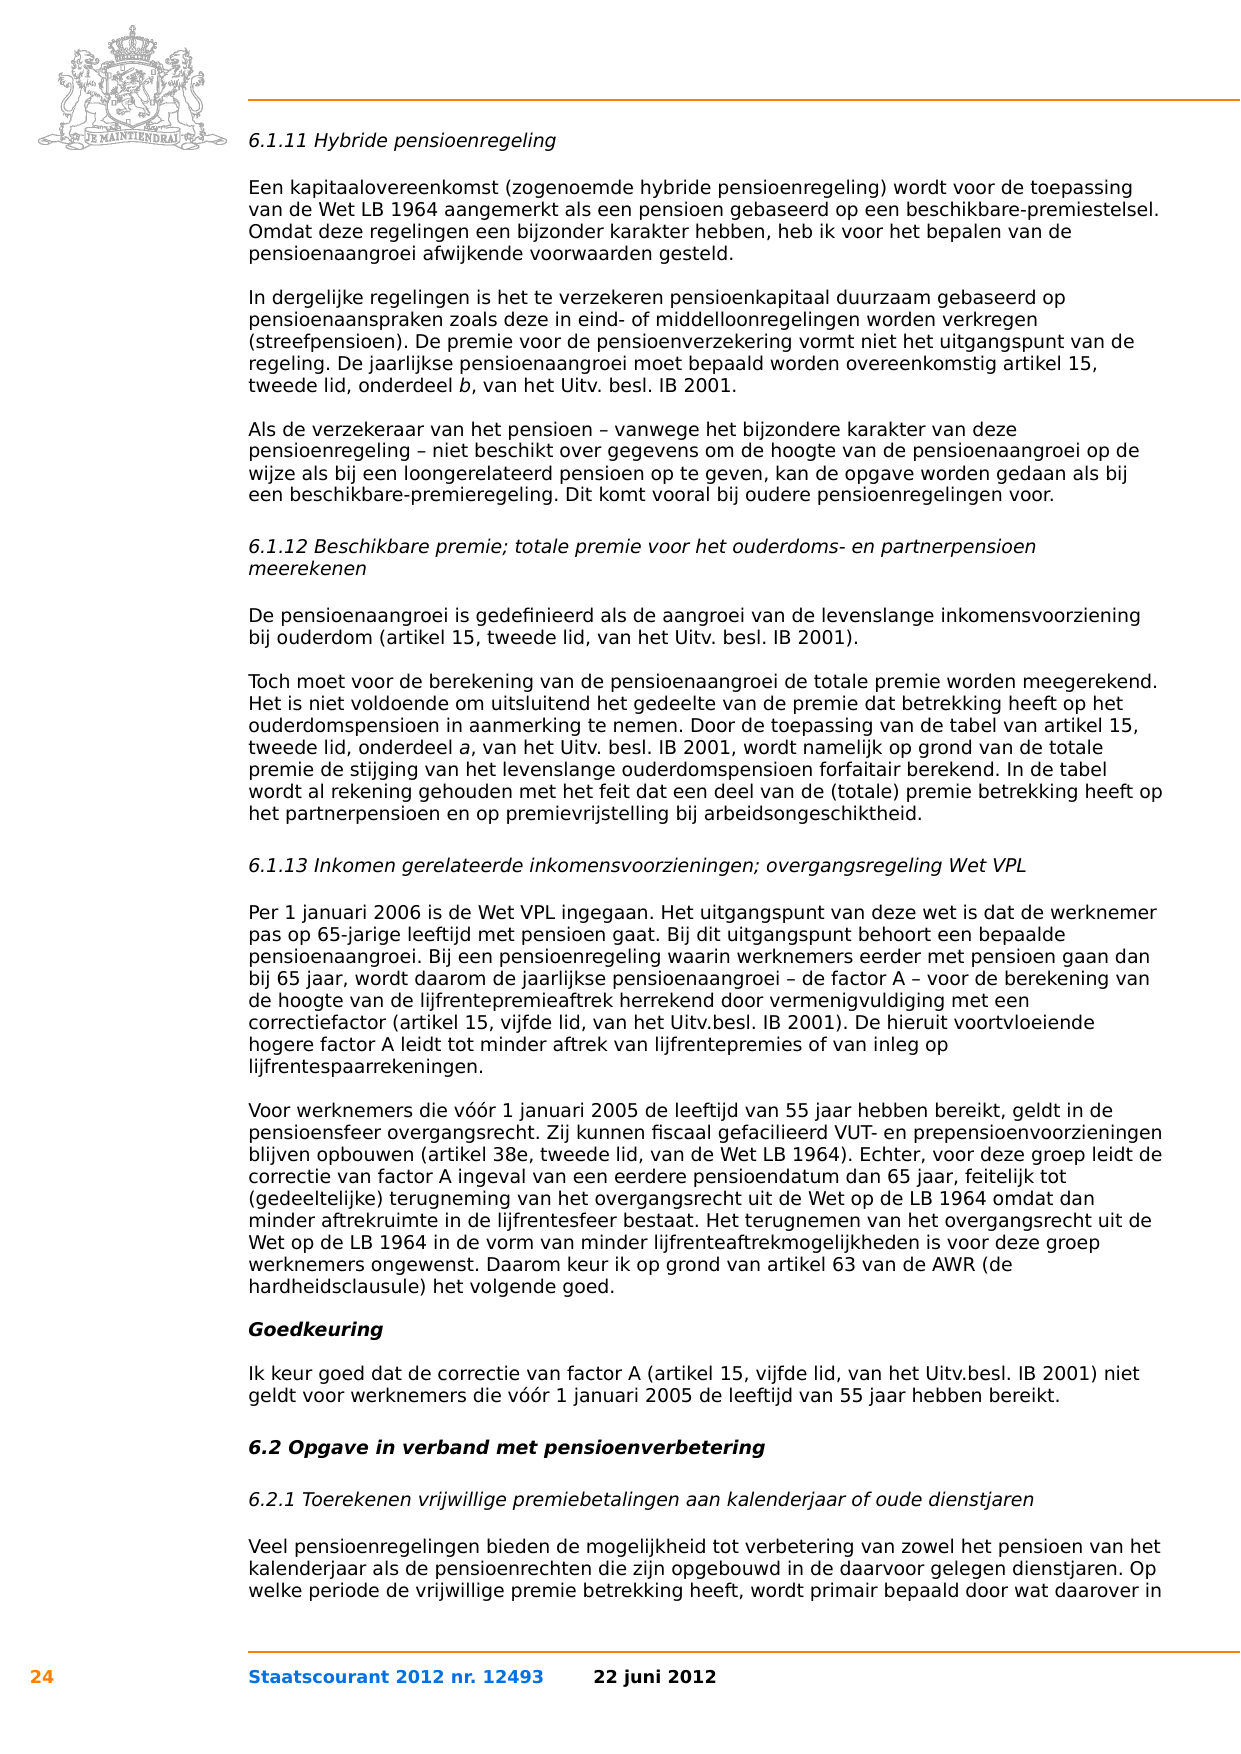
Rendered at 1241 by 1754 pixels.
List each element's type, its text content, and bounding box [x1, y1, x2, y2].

text De pensioenaangroei is gedefinieerd als de aangroei van de levenslange inkomensvoorziening bij ouderdom (artikel 15, tweede lid, van het Uitv. besl. IB 2001). [248, 605, 1163, 649]
text Toch moet voor de berekening van de pensioenaangroei de totale premie worden meegerekend. Het is niet voldoende om uitsluitend het gedeelte van de premie dat betrekking heeft op het ouderdomspensioen in aanmerking te nemen. Door de toepassing van de tabel van artikel 15, tweede lid, onderdeel a, van het Uitv. besl. IB 2001, wordt namelijk op grond van de totale premie de stijging van het levenslange ouderdomspensioen forfaitair berekend. In de tabel wordt al rekening gehouden met het feit dat een deel van de (totale) premie betrekking heeft op het partnerpensioen en op premievrijstelling bij arbeidsongeschiktheid. [248, 671, 1163, 825]
text Een kapitaalovereenkomst (zogenoemde hybride pensioenregeling) wordt voor de toepassing van de Wet LB 1964 aangemerkt als een pensioen gebaseerd op een beschikbare-premiestelsel. Omdat deze regelingen een bijzonder karakter hebben, heb ik voor het bepalen van de pensioenaangroei afwijkende voorwaarden gesteld. [248, 177, 1163, 265]
subtitle 6.1.11 Hybride pensioenregeling [248, 130, 1163, 152]
picture [38, 25, 227, 150]
subtitle 6.1.13 Inkomen gerelateerde inkomensvoorzieningen; overgangsregeling Wet VPL [248, 855, 1163, 877]
subtitle 6.2 Opgave in verband met pensioenverbetering [248, 1437, 1163, 1459]
text Voor werknemers die vóór 1 januari 2005 de leeftijd van 55 jaar hebben bereikt, geldt in de pensioensfeer overgangsrecht. Zij kunnen fiscaal gefacilieerd VUT- en prepensioenvoorzieningen blijven opbouwen (artikel 38e, tweede lid, van de Wet LB 1964). Echter, voor deze groep leidt de correctie van factor A ingeval van een eerdere pensioendatum dan 65 jaar, feitelijk tot (gedeeltelijke) terugneming van het overgangsrecht uit de Wet op de LB 1964 omdat dan minder aftrekruimte in de lijfrentesfeer bestaat. Het terugnemen van het overgangsrecht uit de Wet op de LB 1964 in de vorm van minder lijfrenteaftrekmogelijkheden is voor deze groep werknemers ongewenst. Daarom keur ik op grond van artikel 63 van de AWR (de hardheidsclausule) het volgende goed. [248, 1100, 1163, 1297]
text Als de verzekeraar van het pensioen – vanwege het bijzondere karakter van deze pensioenregeling – niet beschikt over gegevens om de hoogte van de pensioenaangroei op de wijze als bij een loongerelateerd pensioen op te geven, kan de opgave worden gedaan als bij een beschikbare-premieregeling. Dit komt vooral bij oudere pensioenregelingen voor. [248, 418, 1163, 506]
text Ik keur goed dat de correctie van factor A (artikel 15, vijfde lid, van het Uitv.besl. IB 2001) niet geldt voor werknemers die vóór 1 januari 2005 de leeftijd van 55 jaar hebben bereikt. [248, 1363, 1163, 1407]
subtitle 6.2.1 Toerekenen vrijwillige premiebetalingen aan kalenderjaar of oude dienstjaren [248, 1489, 1163, 1511]
subtitle Goedkeuring [248, 1319, 1163, 1341]
subtitle 6.1.12 Beschikbare premie; totale premie voor het ouderdoms- en partnerpensioen meerekenen [248, 536, 1163, 580]
text In dergelijke regelingen is het te verzekeren pensioenkapitaal duurzaam gebaseerd op pensioenaanspraken zoals deze in eind- of middelloonregelingen worden verkregen (streefpensioen). De premie voor de pensioenverzekering vormt niet het uitgangspunt van de regeling. De jaarlijkse pensioenaangroei moet bepaald worden overeenkomstig artikel 15, tweede lid, onderdeel b, van het Uitv. besl. IB 2001. [248, 287, 1163, 397]
text Veel pensioenregelingen bieden de mogelijkheid tot verbetering van zowel het pensioen van het kalenderjaar als de pensioenrechten die zijn opgebouwd in de daarvoor gelegen dienstjaren. Op welke periode de vrijwillige premie betrekking heeft, wordt primair bepaald door wat daarover in [248, 1536, 1163, 1602]
text Per 1 januari 2006 is de Wet VPL ingegaan. Het uitgangspunt van deze wet is dat de werknemer pas op 65-jarige leeftijd met pensioen gaat. Bij dit uitgangspunt behoort een bepaalde pensioenaangroei. Bij een pensioenregeling waarin werknemers eerder met pensioen gaan dan bij 65 jaar, wordt daarom de jaarlijkse pensioenaangroei – de factor A – voor de berekening van de hoogte van de lijfrentepremieaftrek herrekend door vermenigvuldiging met een correctiefactor (artikel 15, vijfde lid, van het Uitv.besl. IB 2001). De hieruit voortvloeiende hogere factor A leidt tot minder aftrek van lijfrentepremies of van inleg op lijfrentespaarrekeningen. [248, 902, 1163, 1078]
